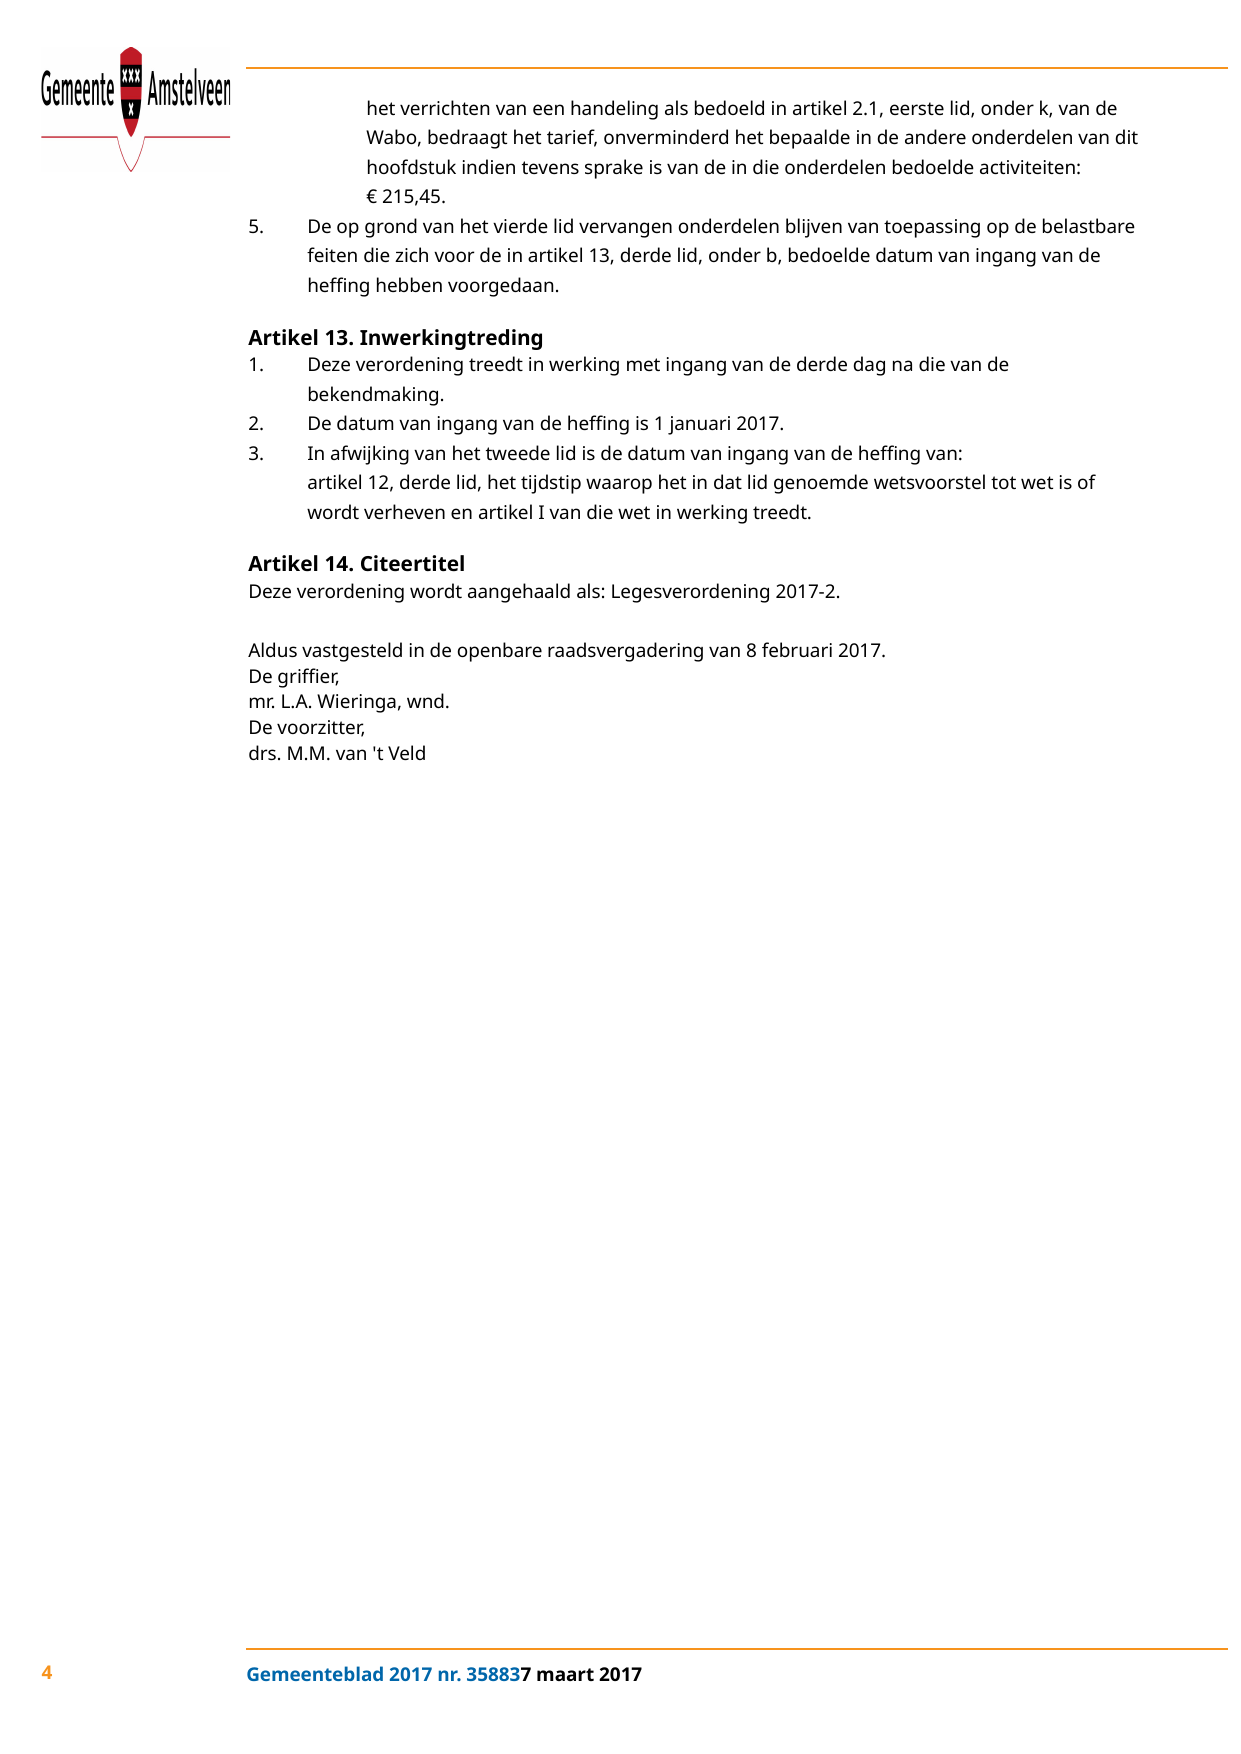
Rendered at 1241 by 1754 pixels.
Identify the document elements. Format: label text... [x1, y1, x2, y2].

text Deze verordening wordt aangehaald als: Legesverordening 2017-2. [248, 578, 1152, 604]
list De op grond van het vierde lid vervangen onderdelen blijven van toepassing op de belastbare feiten die zich voor de in artikel 13, derde lid, onder b, bedoelde datum van ingang van de heffing hebben voorgedaan. [248, 213, 1152, 298]
list artikel 12, derde lid, het tijdstip waarop het in dat lid genoemde wetsvoorstel tot wet is of wordt verheven en artikel I van die wet in werking treedt. [248, 469, 1152, 525]
text Aldus vastgesteld in de openbare raadsvergadering van 8 februari 2017. [248, 637, 1152, 663]
list De datum van ingang van de heffing is 1 januari 2017. [248, 410, 1152, 436]
text Artikel 14. Citeertitel [248, 549, 1152, 578]
list In afwijking van het tweede lid is de datum van ingang van de heffing van: [248, 440, 1152, 466]
text mr. L.A. Wieringa, wnd. [248, 688, 1152, 714]
text drs. M.M. van 't Veld [248, 740, 1152, 766]
picture [41, 47, 231, 172]
text Artikel 13. Inwerkingtreding [248, 323, 1152, 351]
list het verrichten van een handeling als bedoeld in artikel 2.1, eerste lid, onder k, van de Wabo, bedraagt het tarief, onverminderd het bepaalde in de andere onderdelen van dit hoofdstuk indien tevens sprake is van de in die onderdelen bedoelde activiteiten: € 215,45. [307, 95, 1152, 209]
list Deze verordening treedt in werking met ingang van de derde dag na die van de bekendmaking. [248, 351, 1152, 406]
text De voorzitter, [248, 714, 1152, 740]
text De griffier, [248, 663, 1152, 688]
